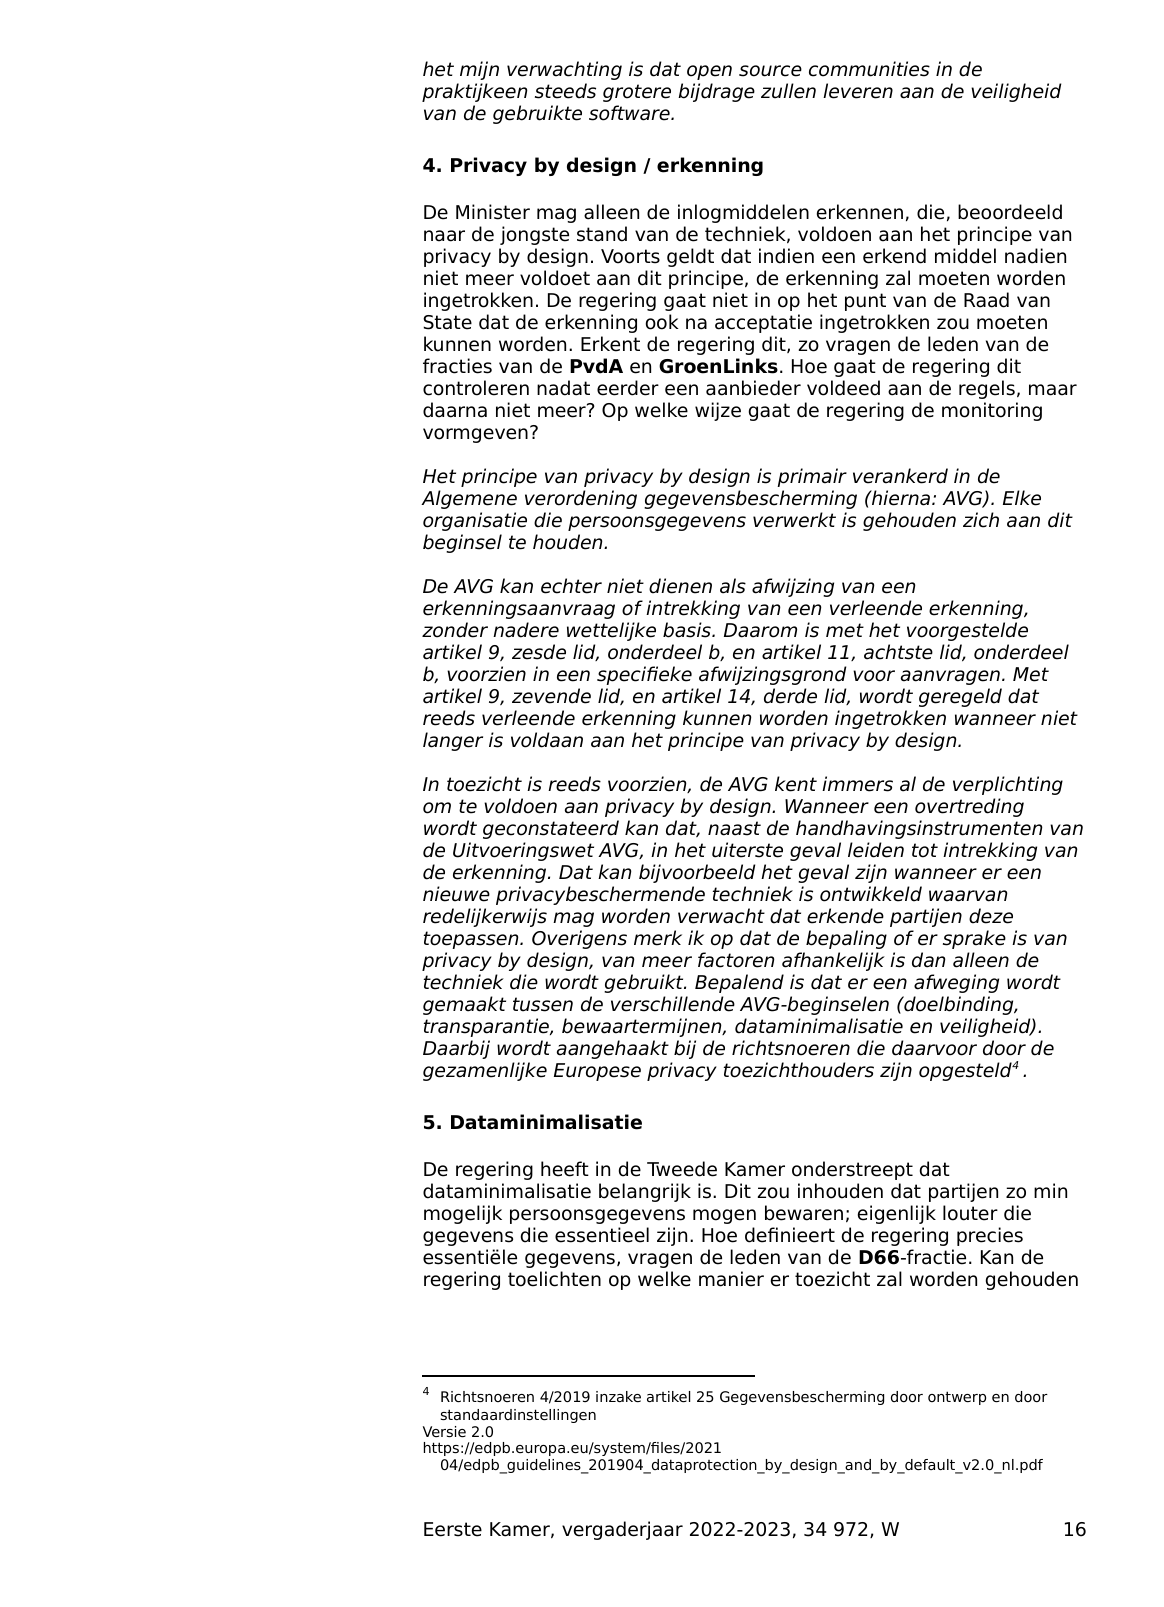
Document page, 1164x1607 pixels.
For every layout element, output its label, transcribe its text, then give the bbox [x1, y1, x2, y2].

text het mijn verwachting is dat open source communities in de praktijkeen steeds grotere bijdrage zullen leveren aan de veiligheid van de gebruikte software. [422, 59, 1087, 125]
text Richtsnoeren 4/2019 inzake artikel 25 Gegevensbescherming door ontwerp en door standaardinstellingen [422, 1385, 1087, 1424]
subtitle 4. Privacy by design / erkenning [422, 155, 1087, 177]
text De Minister mag alleen de inlogmiddelen erkennen, die, beoordeeld naar de jongste stand van de techniek, voldoen aan het principe van privacy by design. Voorts geldt dat indien een erkend middel nadien niet meer voldoet aan dit principe, de erkenning zal moeten worden ingetrokken. De regering gaat niet in op het punt van de Raad van State dat de erkenning ook na acceptatie ingetrokken zou moeten kunnen worden. Erkent de regering dit, zo vragen de leden van de fracties van de PvdA en GroenLinks. Hoe gaat de regering dit controleren nadat eerder een aanbieder voldeed aan de regels, maar daarna niet meer? Op welke wijze gaat de regering de monitoring vormgeven? [422, 202, 1087, 444]
text Versie 2.0 [422, 1424, 1087, 1441]
text https://edpb.europa.eu/system/files/2021 04/edpb_guidelines_201904_dataprotection_by_design_and_by_default_v2.0_nl.pdf [422, 1441, 1087, 1474]
subtitle 5. Dataminimalisatie [422, 1112, 1087, 1134]
text De regering heeft in de Tweede Kamer onderstreept dat dataminimalisatie belangrijk is. Dit zou inhouden dat partijen zo min mogelijk persoonsgegevens mogen bewaren; eigenlijk louter die gegevens die essentieel zijn. Hoe definieert de regering precies essentiële gegevens, vragen de leden van de D66-fractie. Kan de regering toelichten op welke manier er toezicht zal worden gehouden [422, 1159, 1087, 1291]
text In toezicht is reeds voorzien, de AVG kent immers al de verplichting om te voldoen aan privacy by design. Wanneer een overtreding wordt geconstateerd kan dat, naast de handhavingsinstrumenten van de Uitvoeringswet AVG, in het uiterste geval leiden tot intrekking van de erkenning. Dat kan bijvoorbeeld het geval zijn wanneer er een nieuwe privacybeschermende techniek is ontwikkeld waarvan redelijkerwijs mag worden verwacht dat erkende partijen deze toepassen. Overigens merk ik op dat de bepaling of er sprake is van privacy by design, van meer factoren afhankelijk is dan alleen de techniek die wordt gebruikt. Bepalend is dat er een afweging wordt gemaakt tussen de verschillende AVG-beginselen (doelbinding, transparantie, bewaartermijnen, dataminimalisatie en veiligheid). Daarbij wordt aangehaakt bij de richtsnoeren die daarvoor door de gezamenlijke Europese privacy toezichthouders zijn opgesteld. [422, 774, 1087, 1082]
text De AVG kan echter niet dienen als afwijzing van een erkenningsaanvraag of intrekking van een verleende erkenning, zonder nadere wettelijke basis. Daarom is met het voorgestelde artikel 9, zesde lid, onderdeel b, en artikel 11, achtste lid, onderdeel b, voorzien in een specifieke afwijzingsgrond voor aanvragen. Met artikel 9, zevende lid, en artikel 14, derde lid, wordt geregeld dat reeds verleende erkenning kunnen worden ingetrokken wanneer niet langer is voldaan aan het principe van privacy by design. [422, 576, 1087, 752]
text Het principe van privacy by design is primair verankerd in de Algemene verordening gegevensbescherming (hierna: AVG). Elke organisatie die persoonsgegevens verwerkt is gehouden zich aan dit beginsel te houden. [422, 466, 1087, 554]
